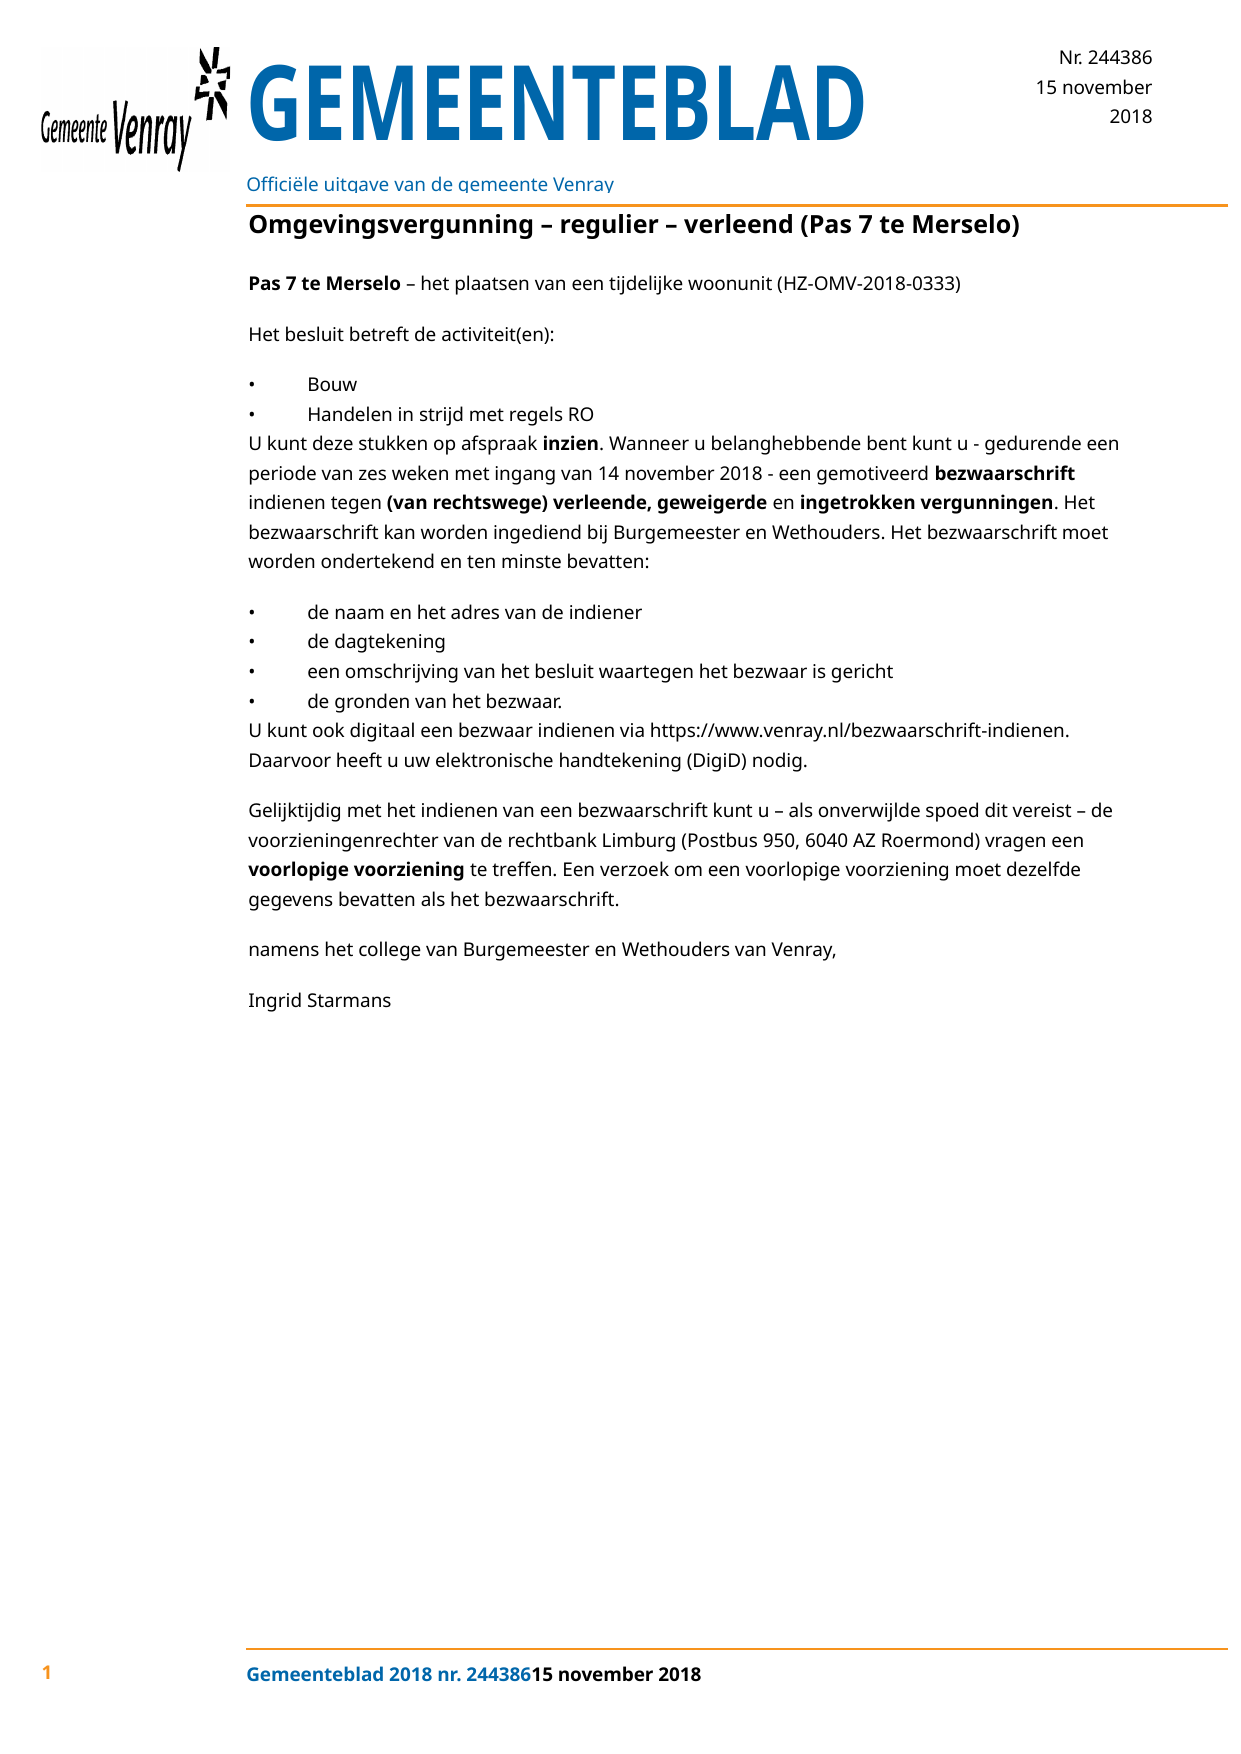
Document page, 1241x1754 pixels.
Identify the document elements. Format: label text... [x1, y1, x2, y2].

list een omschrijving van het besluit waartegen het bezwaar is gericht [248, 658, 1152, 684]
picture [41, 47, 231, 172]
text Ingrid Starmans [248, 987, 1152, 1013]
text namens het college van Burgemeester en Wethouders van Venray, [248, 937, 1152, 962]
text Gelijktijdig met het indienen van een bezwaarschrift kunt u – als onverwijlde spoed dit vereist – de voorzieningenrechter van de rechtbank Limburg (Postbus 950, 6040 AZ Roermond) vragen een voorlopige voorziening te treffen. Een verzoek om een voorlopige voorziening moet dezelfde gegevens bevatten als het bezwaarschrift. [248, 797, 1152, 912]
list de gronden van het bezwaar. [248, 688, 1152, 713]
text U kunt ook digitaal een bezwaar indienen via https://www.venray.nl/bezwaarschrift-indienen. Daarvoor heeft u uw elektronische handtekening (DigiD) nodig. [248, 717, 1152, 773]
list de dagtekening [248, 629, 1152, 654]
text Pas 7 te Merselo – het plaatsen van een tijdelijke woonunit (HZ-OMV-2018-0333) [248, 270, 1152, 296]
list Bouw [248, 371, 1152, 397]
text U kunt deze stukken op afspraak inzien. Wanneer u belanghebbende bent kunt u - gedurende een periode van zes weken met ingang van 14 november 2018 - een gemotiveerd bezwaarschrift indienen tegen (van rechtswege) verleende, geweigerde en ingetrokken vergunningen. Het bezwaarschrift kan worden ingediend bij Burgemeester en Wethouders. Het bezwaarschrift moet worden ondertekend en ten minste bevatten: [248, 430, 1152, 574]
list de naam en het adres van de indiener [248, 599, 1152, 625]
text Het besluit betreft de activiteit(en): [248, 321, 1152, 346]
list Handelen in strijd met regels RO [248, 401, 1152, 426]
text Omgevingsvergunning – regulier – verleend (Pas 7 te Merselo) [248, 207, 1152, 241]
